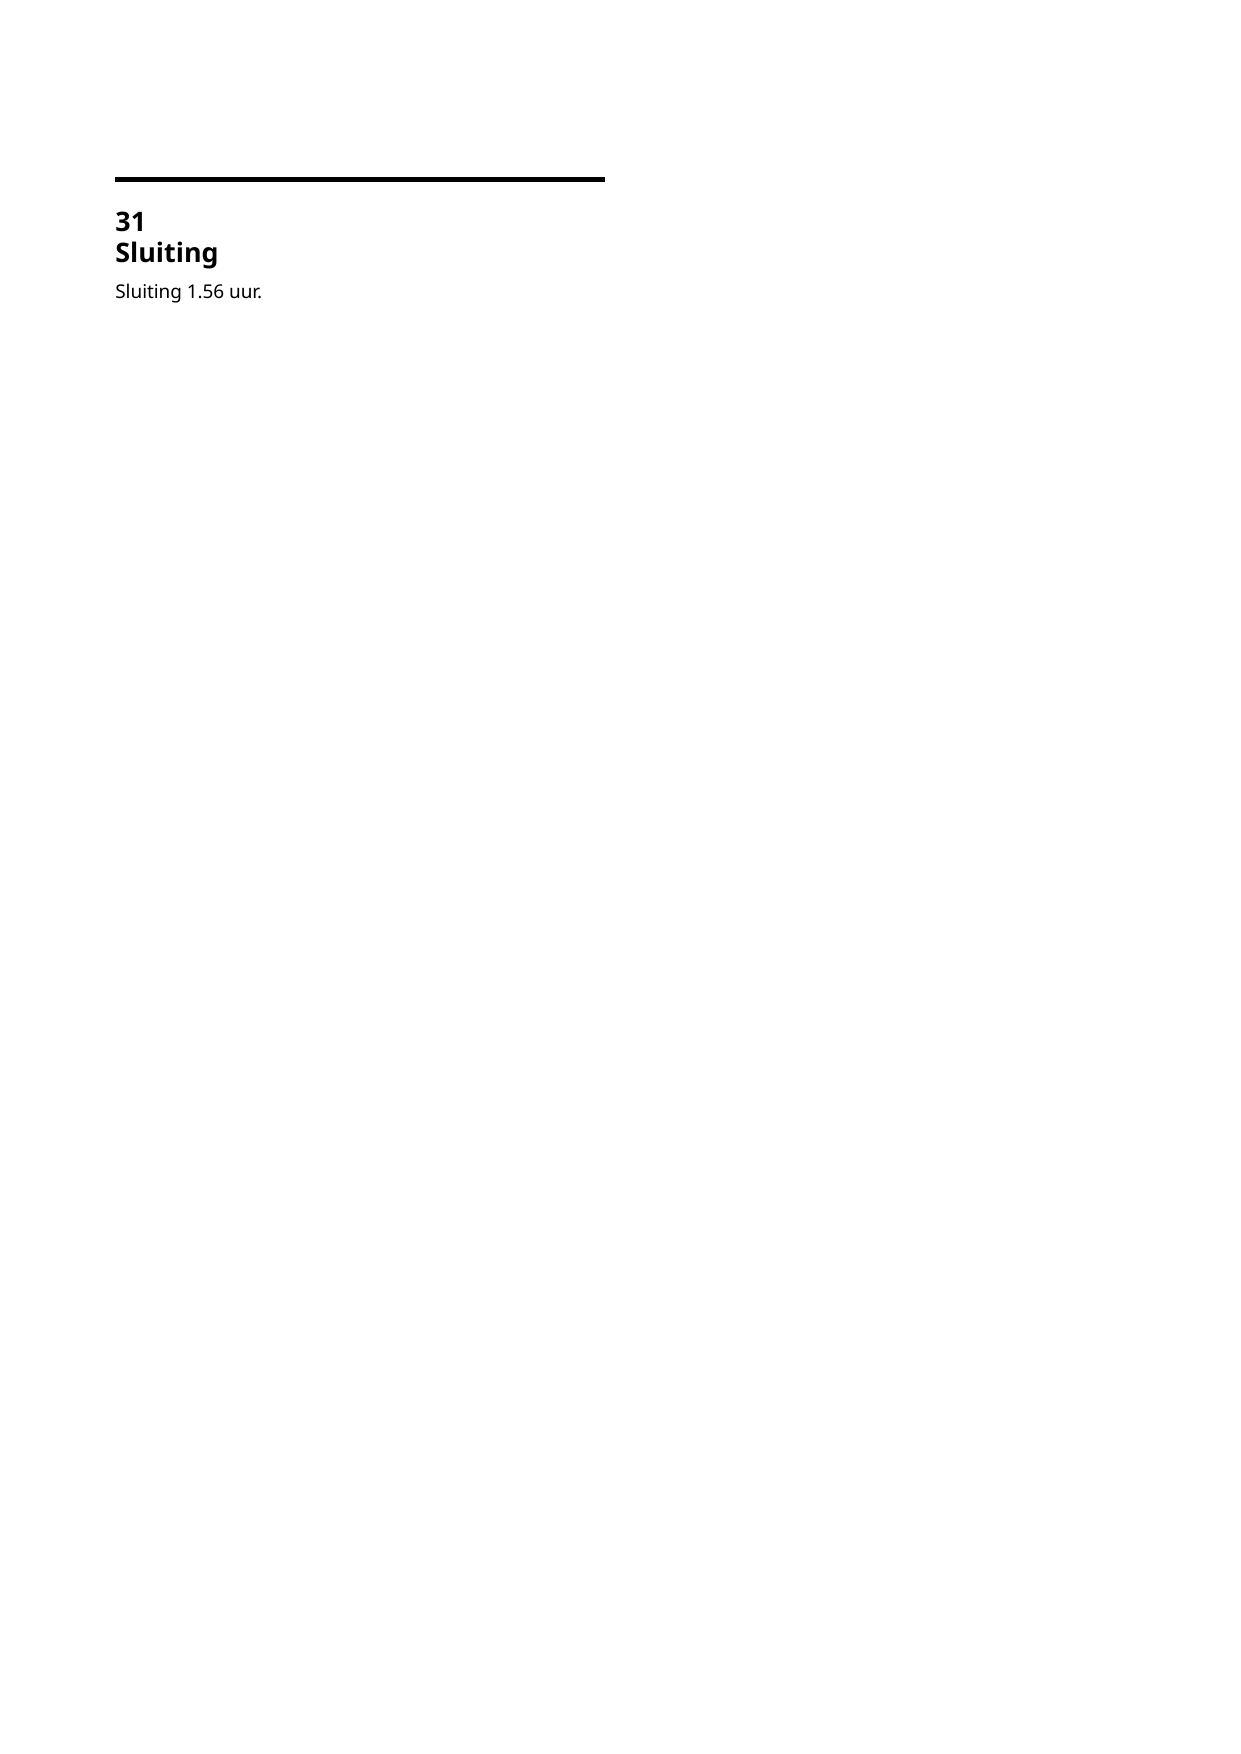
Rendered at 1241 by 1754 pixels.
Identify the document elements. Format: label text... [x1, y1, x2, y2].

text Sluiting [115, 239, 605, 283]
text Sluiting 1.56 uur. [115, 283, 605, 302]
text 31 [115, 203, 605, 239]
